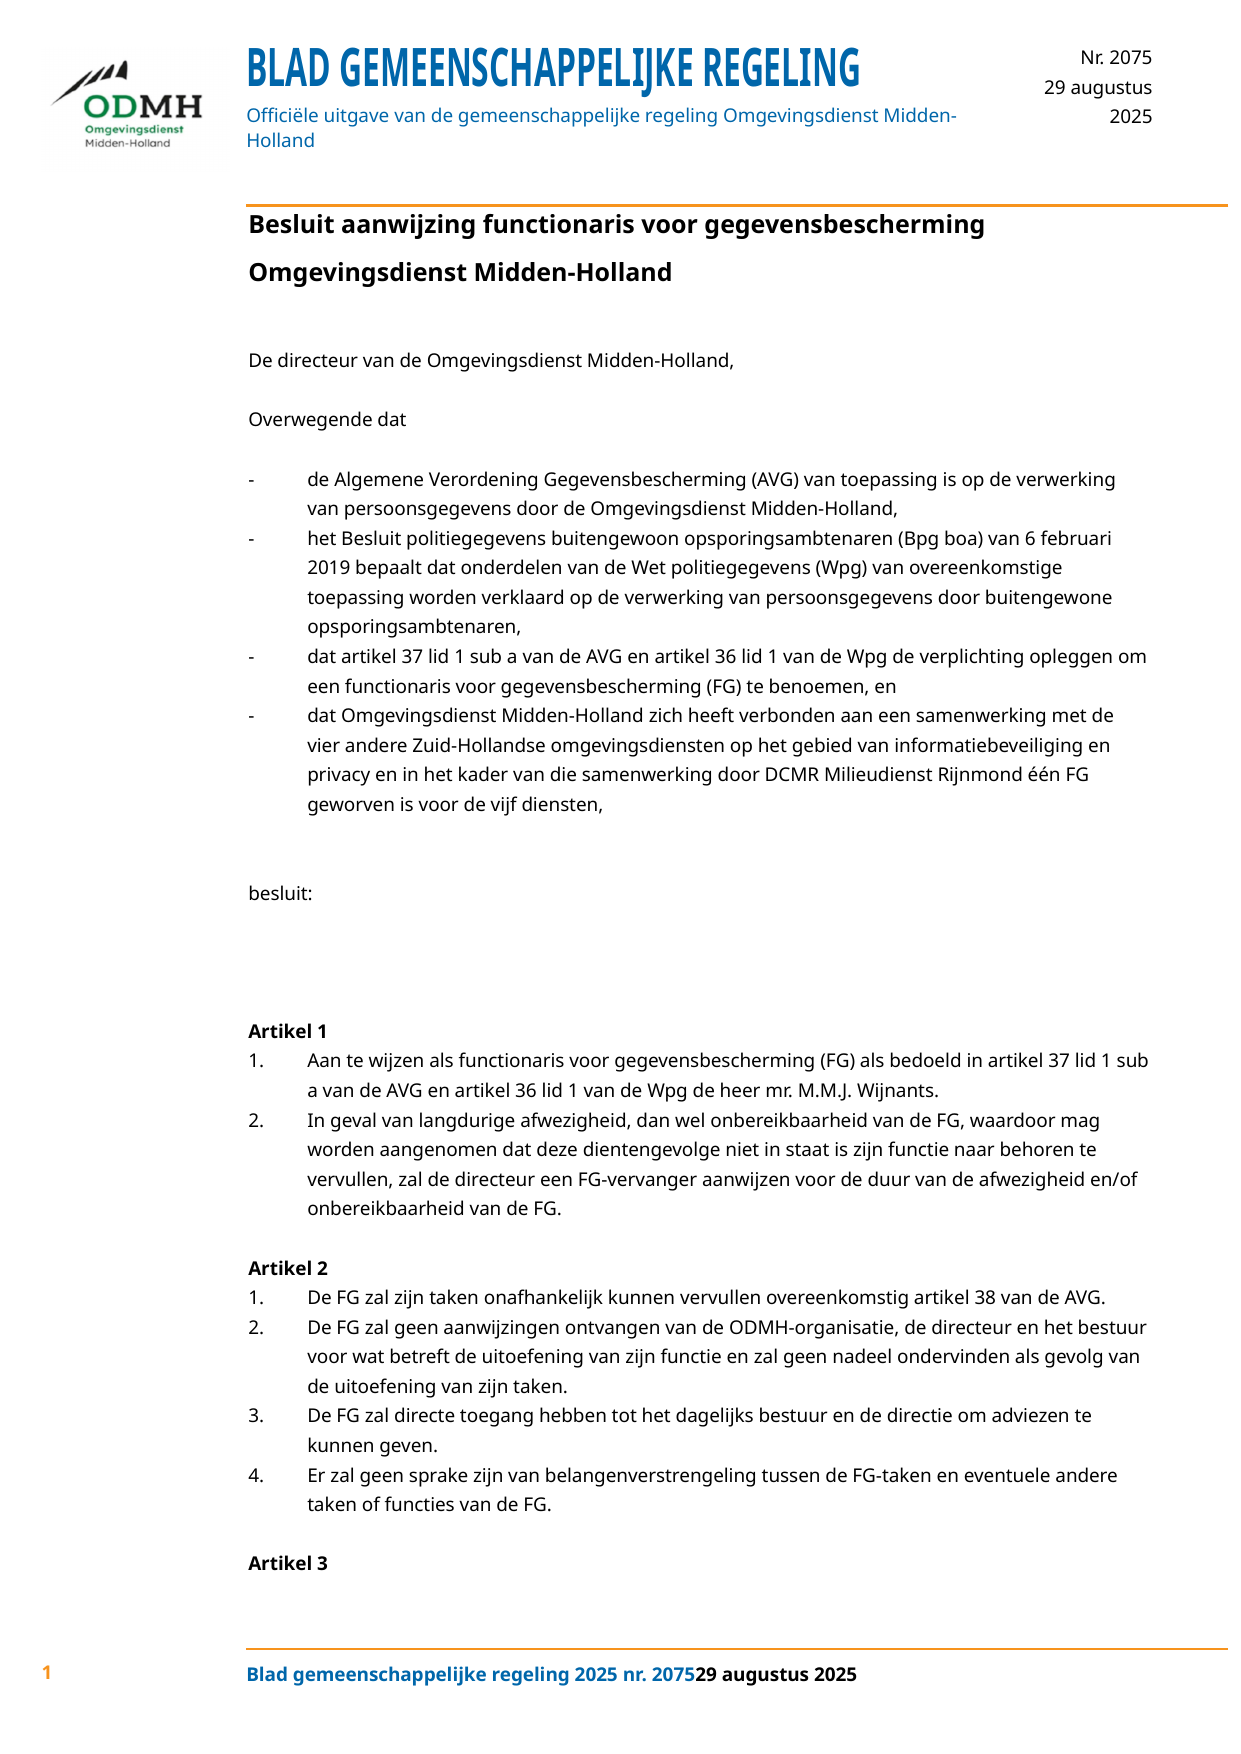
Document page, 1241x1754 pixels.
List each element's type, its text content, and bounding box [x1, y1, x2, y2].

text Overwegende dat [248, 407, 1152, 432]
list dat artikel 37 lid 1 sub a van de AVG en artikel 36 lid 1 van de Wpg de verplichting opleggen om een functionaris voor gegevensbescherming (FG) te benoemen, en [248, 643, 1152, 699]
text Besluit aanwijzing functionaris voor gegevensbescherming Omgevingsdienst Midden-Holland [248, 207, 1152, 288]
list De FG zal geen aanwijzingen ontvangen van de ODMH-organisatie, de directeur en het bestuur voor wat betreft de uitoefening van zijn functie en zal geen nadeel ondervinden als gevolg van de uitoefening van zijn taken. [248, 1314, 1152, 1399]
text besluit: [248, 880, 1152, 906]
list het Besluit politiegegevens buitengewoon opsporingsambtenaren (Bpg boa) van 6 februari 2019 bepaalt dat onderdelen van de Wet politiegegevens (Wpg) van overeenkomstige toepassing worden verklaard op de verwerking van persoonsgegevens door buitengewone opsporingsambtenaren, [248, 525, 1152, 639]
list de Algemene Verordening Gegevensbescherming (AVG) van toepassing is op de verwerking van persoonsgegevens door de Omgevingsdienst Midden-Holland, [248, 466, 1152, 521]
text Artikel 2 [248, 1255, 1152, 1280]
list dat Omgevingsdienst Midden-Holland zich heeft verbonden aan een samenwerking met de vier andere Zuid-Hollandse omgevingsdiensten op het gebied van informatiebeveiliging en privacy en in het kader van die samenwerking door DCMR Milieudienst Rijnmond één FG geworven is voor de vijf diensten, [248, 702, 1152, 817]
text Artikel 3 [248, 1551, 1152, 1576]
list De FG zal directe toegang hebben tot het dagelijks bestuur en de directie om adviezen te kunnen geven. [248, 1403, 1152, 1458]
text Artikel 1 [248, 1018, 1152, 1044]
list Er zal geen sprake zijn van belangenverstrengeling tussen de FG-taken en eventuele andere taken of functies van de FG. [248, 1462, 1152, 1517]
picture [41, 47, 231, 172]
list Aan te wijzen als functionaris voor gegevensbescherming (FG) als bedoeld in artikel 37 lid 1 sub a van de AVG en artikel 36 lid 1 van de Wpg de heer mr. M.M.J. Wijnants. [248, 1048, 1152, 1103]
text De directeur van de Omgevingsdienst Midden-Holland, [248, 347, 1152, 373]
list De FG zal zijn taken onafhankelijk kunnen vervullen overeenkomstig artikel 38 van de AVG. [248, 1284, 1152, 1310]
list In geval van langdurige afwezigheid, dan wel onbereikbaarheid van de FG, waardoor mag worden aangenomen dat deze dientengevolge niet in staat is zijn functie naar behoren te vervullen, zal de directeur een FG-vervanger aanwijzen voor de duur van de afwezigheid en/of onbereikbaarheid van de FG. [248, 1107, 1152, 1221]
